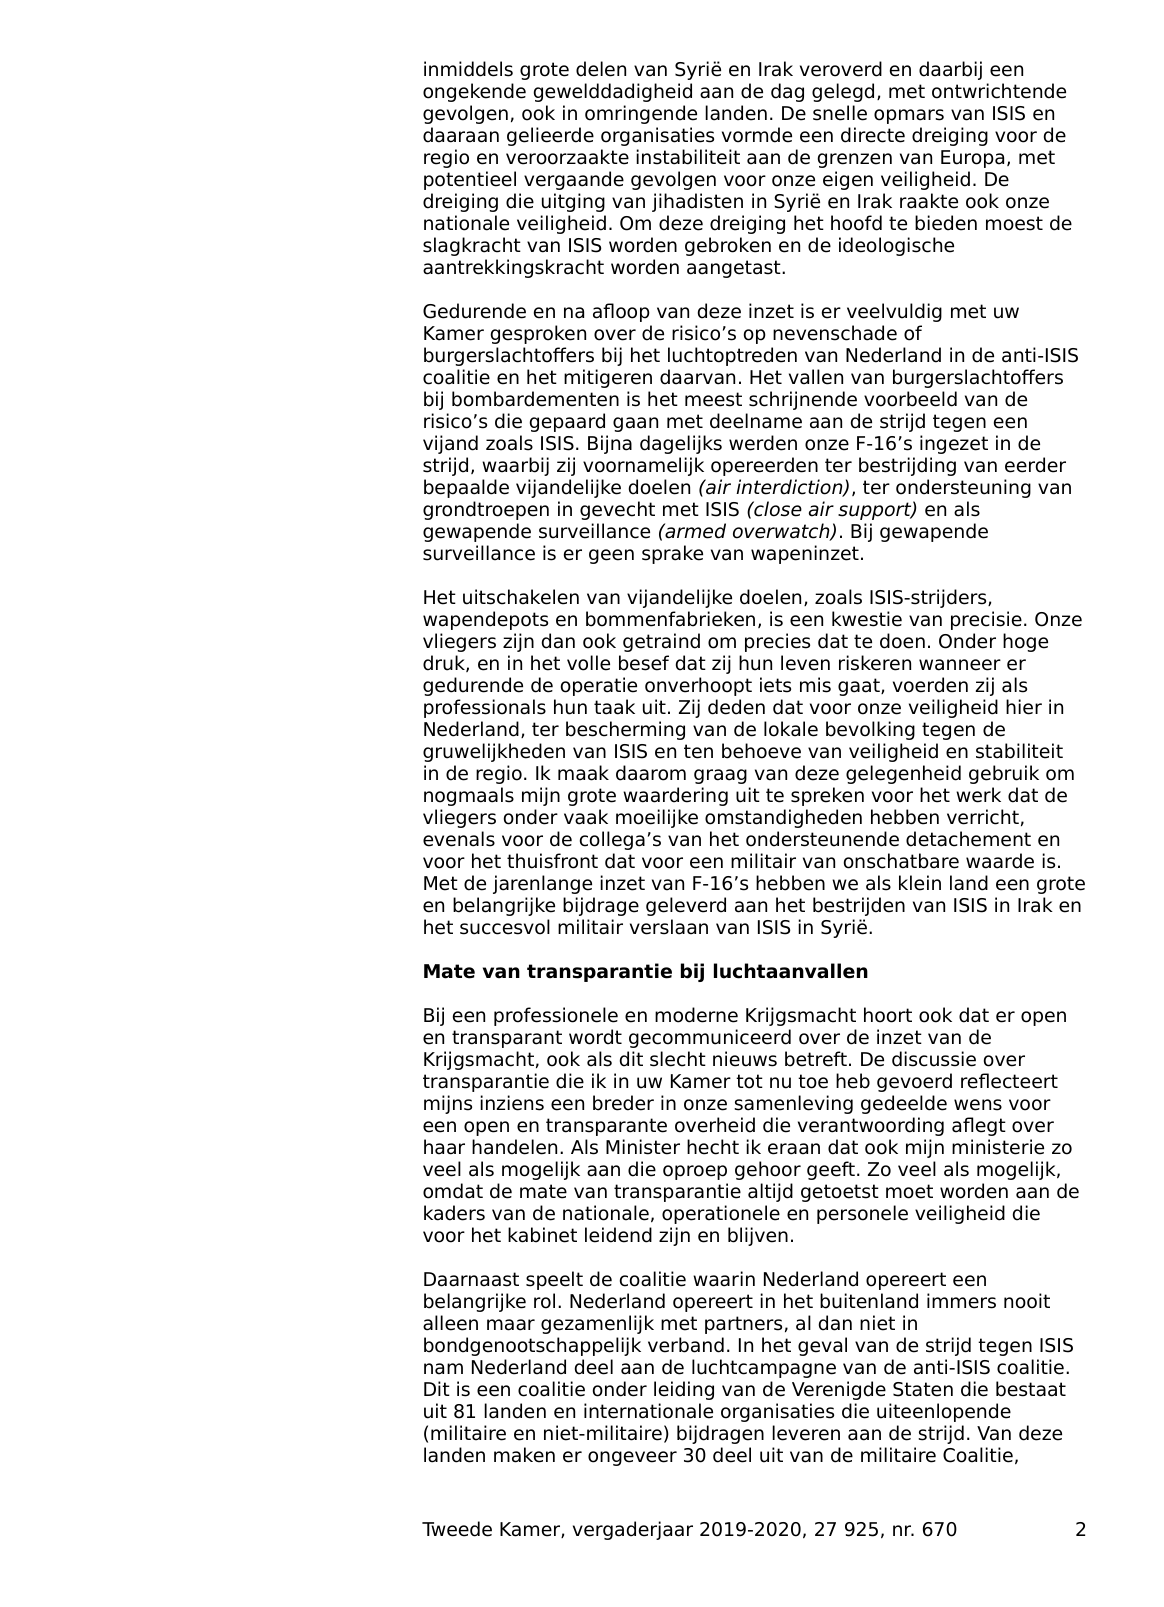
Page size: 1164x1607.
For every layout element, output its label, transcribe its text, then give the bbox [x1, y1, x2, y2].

text Het uitschakelen van vijandelijke doelen, zoals ISIS-strijders, wapendepots en bommenfabrieken, is een kwestie van precisie. Onze vliegers zijn dan ook getraind om precies dat te doen. Onder hoge druk, en in het volle besef dat zij hun leven riskeren wanneer er gedurende de operatie onverhoopt iets mis gaat, voerden zij als professionals hun taak uit. Zij deden dat voor onze veiligheid hier in Nederland, ter bescherming van de lokale bevolking tegen de gruwelijkheden van ISIS en ten behoeve van veiligheid en stabiliteit in de regio. Ik maak daarom graag van deze gelegenheid gebruik om nogmaals mijn grote waardering uit te spreken voor het werk dat de vliegers onder vaak moeilijke omstandigheden hebben verricht, evenals voor de collega’s van het ondersteunende detachement en voor het thuisfront dat voor een militair van onschatbare waarde is. Met de jarenlange inzet van F-16’s hebben we als klein land een grote en belangrijke bijdrage geleverd aan het bestrijden van ISIS in Irak en het succesvol militair verslaan van ISIS in Syrië. [422, 587, 1087, 939]
text Bij een professionele en moderne Krijgsmacht hoort ook dat er open en transparant wordt gecommuniceerd over de inzet van de Krijgsmacht, ook als dit slecht nieuws betreft. De discussie over transparantie die ik in uw Kamer tot nu toe heb gevoerd reflecteert mijns inziens een breder in onze samenleving gedeelde wens voor een open en transparante overheid die verantwoording aflegt over haar handelen. Als Minister hecht ik eraan dat ook mijn ministerie zo veel als mogelijk aan die oproep gehoor geeft. Zo veel als mogelijk, omdat de mate van transparantie altijd getoetst moet worden aan de kaders van de nationale, operationele en personele veiligheid die voor het kabinet leidend zijn en blijven. [422, 1005, 1087, 1247]
text Gedurende en na afloop van deze inzet is er veelvuldig met uw Kamer gesproken over de risico’s op nevenschade of burgerslachtoffers bij het luchtoptreden van Nederland in de anti-ISIS coalitie en het mitigeren daarvan. Het vallen van burgerslachtoffers bij bombardementen is het meest schrijnende voorbeeld van de risico’s die gepaard gaan met deelname aan de strijd tegen een vijand zoals ISIS. Bijna dagelijks werden onze F-16’s ingezet in de strijd, waarbij zij voornamelijk opereerden ter bestrijding van eerder bepaalde vijandelijke doelen (air interdiction), ter ondersteuning van grondtroepen in gevecht met ISIS (close air support) en als gewapende surveillance (armed overwatch). Bij gewapende surveillance is er geen sprake van wapeninzet. [422, 301, 1087, 565]
subtitle Mate van transparantie bij luchtaanvallen [422, 961, 1087, 983]
text Daarnaast speelt de coalitie waarin Nederland opereert een belangrijke rol. Nederland opereert in het buitenland immers nooit alleen maar gezamenlijk met partners, al dan niet in bondgenootschappelijk verband. In het geval van de strijd tegen ISIS nam Nederland deel aan de luchtcampagne van de anti-ISIS coalitie. Dit is een coalitie onder leiding van de Verenigde Staten die bestaat uit 81 landen en internationale organisaties die uiteenlopende (militaire en niet-militaire) bijdragen leveren aan de strijd. Van deze landen maken er ongeveer 30 deel uit van de militaire Coalitie, [422, 1269, 1087, 1467]
text inmiddels grote delen van Syrië en Irak veroverd en daarbij een ongekende gewelddadigheid aan de dag gelegd, met ontwrichtende gevolgen, ook in omringende landen. De snelle opmars van ISIS en daaraan gelieerde organisaties vormde een directe dreiging voor de regio en veroorzaakte instabiliteit aan de grenzen van Europa, met potentieel vergaande gevolgen voor onze eigen veiligheid. De dreiging die uitging van jihadisten in Syrië en Irak raakte ook onze nationale veiligheid. Om deze dreiging het hoofd te bieden moest de slagkracht van ISIS worden gebroken en de ideologische aantrekkingskracht worden aangetast. [422, 59, 1087, 279]
